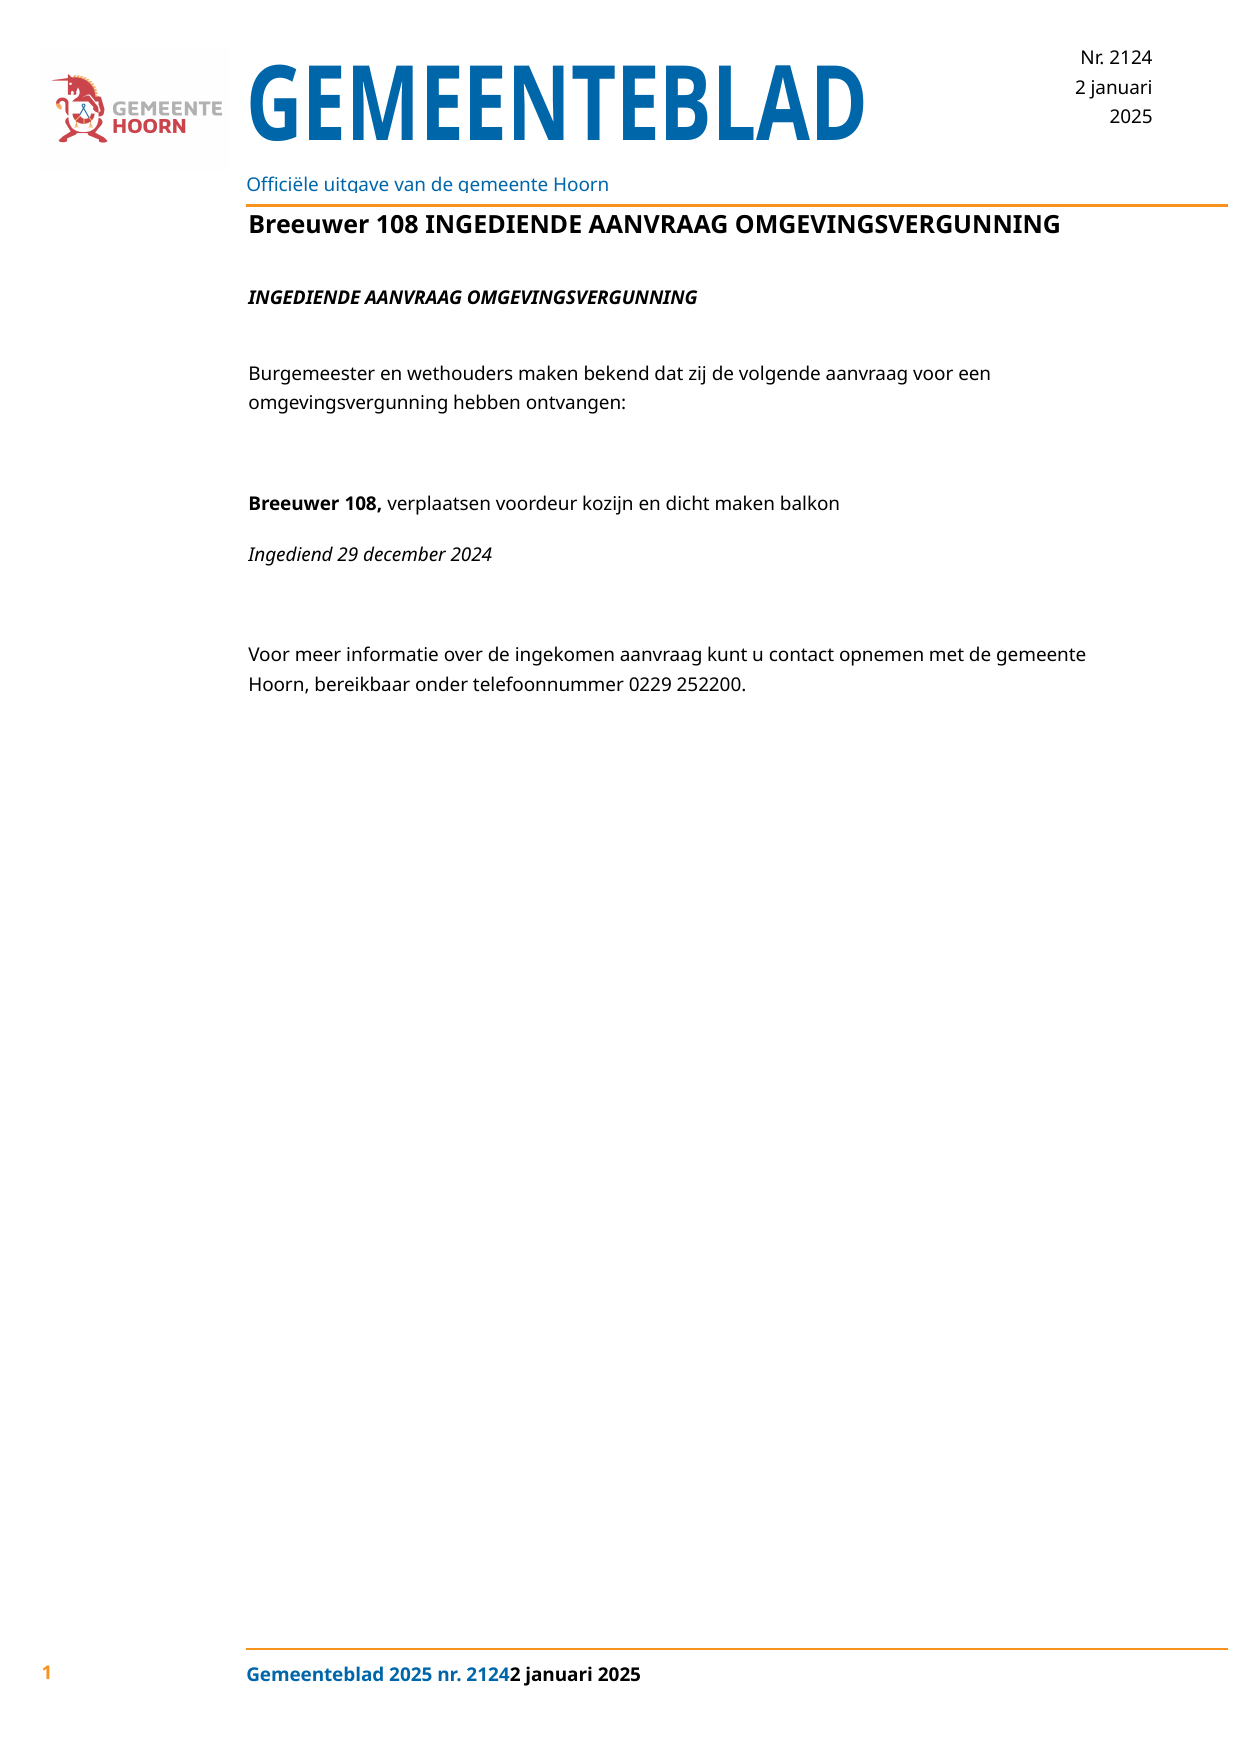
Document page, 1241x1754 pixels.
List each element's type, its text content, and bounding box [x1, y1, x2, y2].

text Voor meer informatie over de ingekomen aanvraag kunt u contact opnemen met de gemeente Hoorn, bereikbaar onder telefoonnummer 0229 252200. [248, 642, 1152, 697]
picture [41, 47, 231, 172]
text Ingediend 29 december 2024 [248, 541, 1152, 567]
text Breeuwer 108 INGEDIENDE AANVRAAG OMGEVINGSVERGUNNING [248, 207, 1152, 241]
text Burgemeester en wethouders maken bekend dat zij de volgende aanvraag voor een omgevingsvergunning hebben ontvangen: [248, 360, 1152, 415]
text INGEDIENDE AANVRAAG OMGEVINGSVERGUNNING [248, 284, 1152, 309]
text Breeuwer 108, verplaatsen voordeur kozijn en dicht maken balkon [248, 490, 1152, 516]
